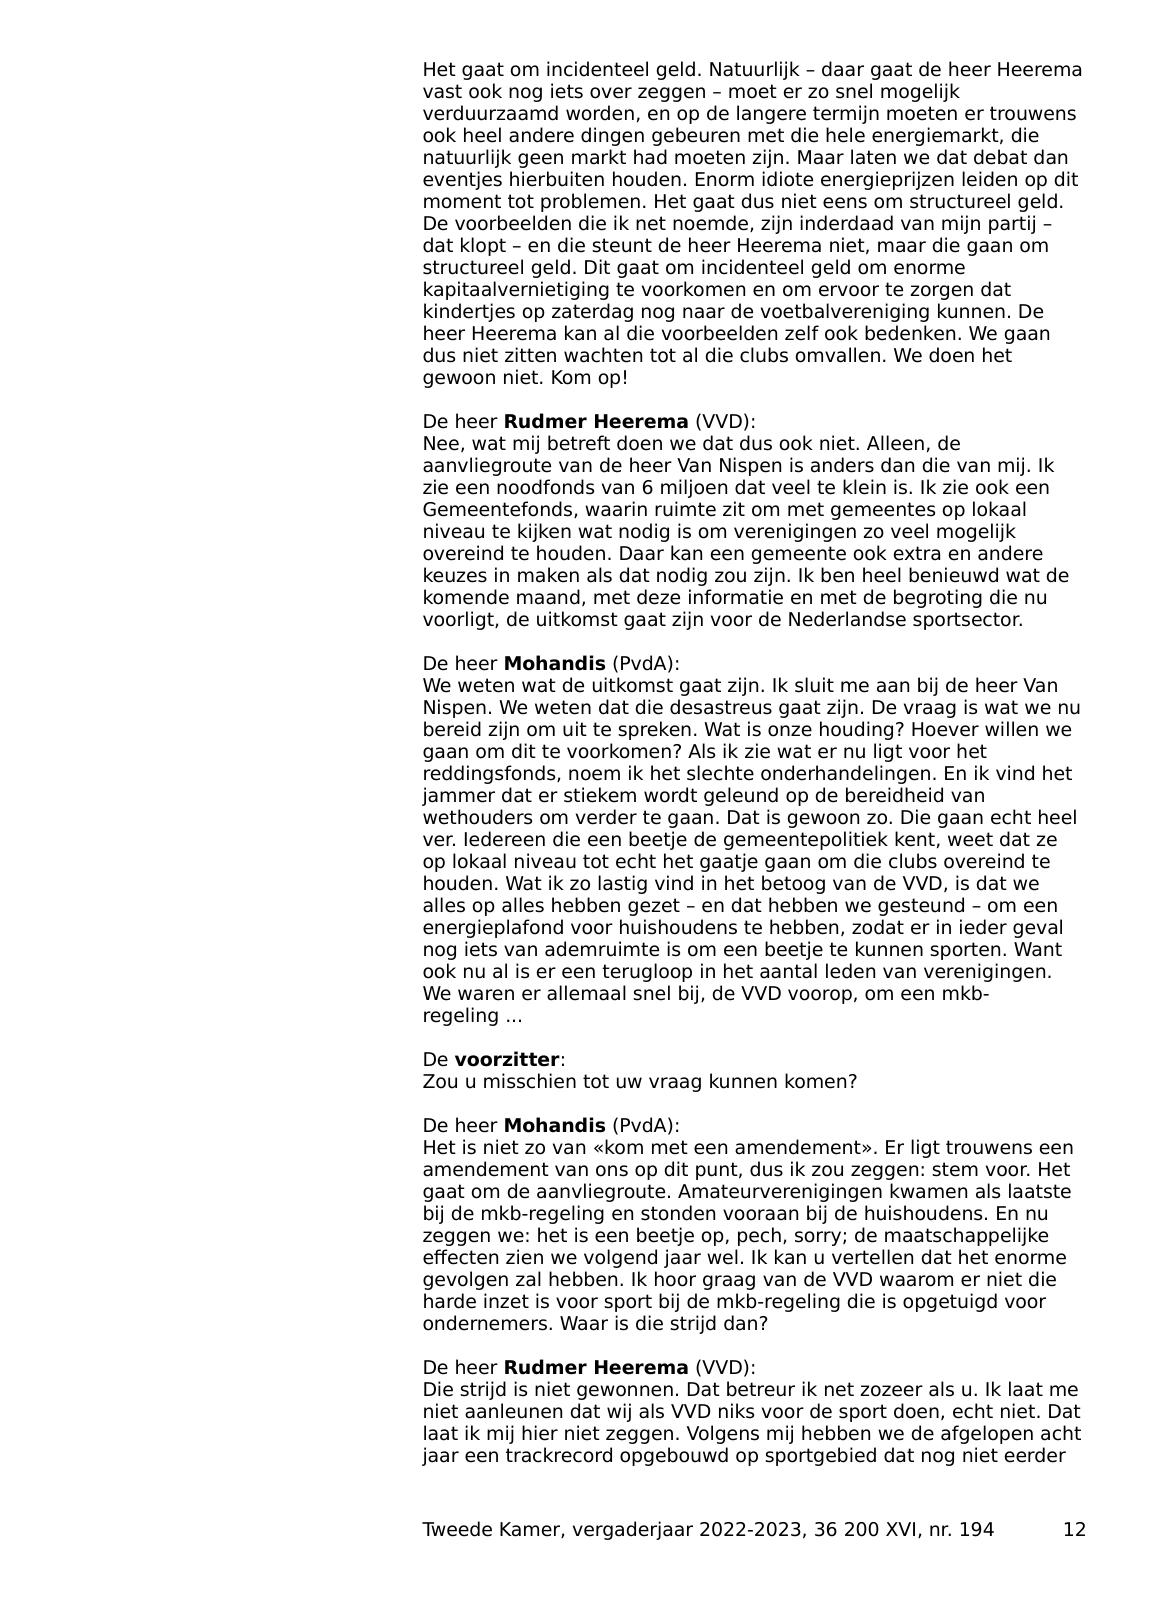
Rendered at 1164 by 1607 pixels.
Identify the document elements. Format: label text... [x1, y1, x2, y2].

text We weten wat de uitkomst gaat zijn. Ik sluit me aan bij de heer Van Nispen. We weten dat die desastreus gaat zijn. De vraag is wat we nu bereid zijn om uit te spreken. Wat is onze houding? Hoever willen we gaan om dit te voorkomen? Als ik zie wat er nu ligt voor het reddingsfonds, noem ik het slechte onderhandelingen. En ik vind het jammer dat er stiekem wordt geleund op de bereidheid van wethouders om verder te gaan. Dat is gewoon zo. Die gaan echt heel ver. Iedereen die een beetje de gemeentepolitiek kent, weet dat ze op lokaal niveau tot echt het gaatje gaan om die clubs overeind te houden. Wat ik zo lastig vind in het betoog van de VVD, is dat we alles op alles hebben gezet – en dat hebben we gesteund – om een energieplafond voor huishoudens te hebben, zodat er in ieder geval nog iets van ademruimte is om een beetje te kunnen sporten. Want ook nu al is er een terugloop in het aantal leden van verenigingen. We waren er allemaal snel bij, de VVD voorop, om een mkb-regeling ... [422, 675, 1087, 1027]
text De heer Mohandis (PvdA): [422, 1115, 1087, 1137]
text Nee, wat mij betreft doen we dat dus ook niet. Alleen, de aanvliegroute van de heer Van Nispen is anders dan die van mij. Ik zie een noodfonds van 6 miljoen dat veel te klein is. Ik zie ook een Gemeentefonds, waarin ruimte zit om met gemeentes op lokaal niveau te kijken wat nodig is om verenigingen zo veel mogelijk overeind te houden. Daar kan een gemeente ook extra en andere keuzes in maken als dat nodig zou zijn. Ik ben heel benieuwd wat de komende maand, met deze informatie en met de begroting die nu voorligt, de uitkomst gaat zijn voor de Nederlandse sportsector. [422, 433, 1087, 631]
text De voorzitter: [422, 1049, 1087, 1071]
text Die strijd is niet gewonnen. Dat betreur ik net zozeer als u. Ik laat me niet aanleunen dat wij als VVD niks voor de sport doen, echt niet. Dat laat ik mij hier niet zeggen. Volgens mij hebben we de afgelopen acht jaar een trackrecord opgebouwd op sportgebied dat nog niet eerder [422, 1379, 1087, 1467]
text Zou u misschien tot uw vraag kunnen komen? [422, 1071, 1087, 1093]
text De heer Mohandis (PvdA): [422, 653, 1087, 675]
text Het is niet zo van «kom met een amendement». Er ligt trouwens een amendement van ons op dit punt, dus ik zou zeggen: stem voor. Het gaat om de aanvliegroute. Amateurverenigingen kwamen als laatste bij de mkb-regeling en stonden vooraan bij de huishoudens. En nu zeggen we: het is een beetje op, pech, sorry; de maatschappelijke effecten zien we volgend jaar wel. Ik kan u vertellen dat het enorme gevolgen zal hebben. Ik hoor graag van de VVD waarom er niet die harde inzet is voor sport bij de mkb-regeling die is opgetuigd voor ondernemers. Waar is die strijd dan? [422, 1137, 1087, 1335]
text De heer Rudmer Heerema (VVD): [422, 1357, 1087, 1379]
text Het gaat om incidenteel geld. Natuurlijk – daar gaat de heer Heerema vast ook nog iets over zeggen – moet er zo snel mogelijk verduurzaamd worden, en op de langere termijn moeten er trouwens ook heel andere dingen gebeuren met die hele energiemarkt, die natuurlijk geen markt had moeten zijn. Maar laten we dat debat dan eventjes hierbuiten houden. Enorm idiote energieprijzen leiden op dit moment tot problemen. Het gaat dus niet eens om structureel geld. De voorbeelden die ik net noemde, zijn inderdaad van mijn partij – dat klopt – en die steunt de heer Heerema niet, maar die gaan om structureel geld. Dit gaat om incidenteel geld om enorme kapitaalvernietiging te voorkomen en om ervoor te zorgen dat kindertjes op zaterdag nog naar de voetbalvereniging kunnen. De heer Heerema kan al die voorbeelden zelf ook bedenken. We gaan dus niet zitten wachten tot al die clubs omvallen. We doen het gewoon niet. Kom op! [422, 59, 1087, 389]
text De heer Rudmer Heerema (VVD): [422, 411, 1087, 433]
